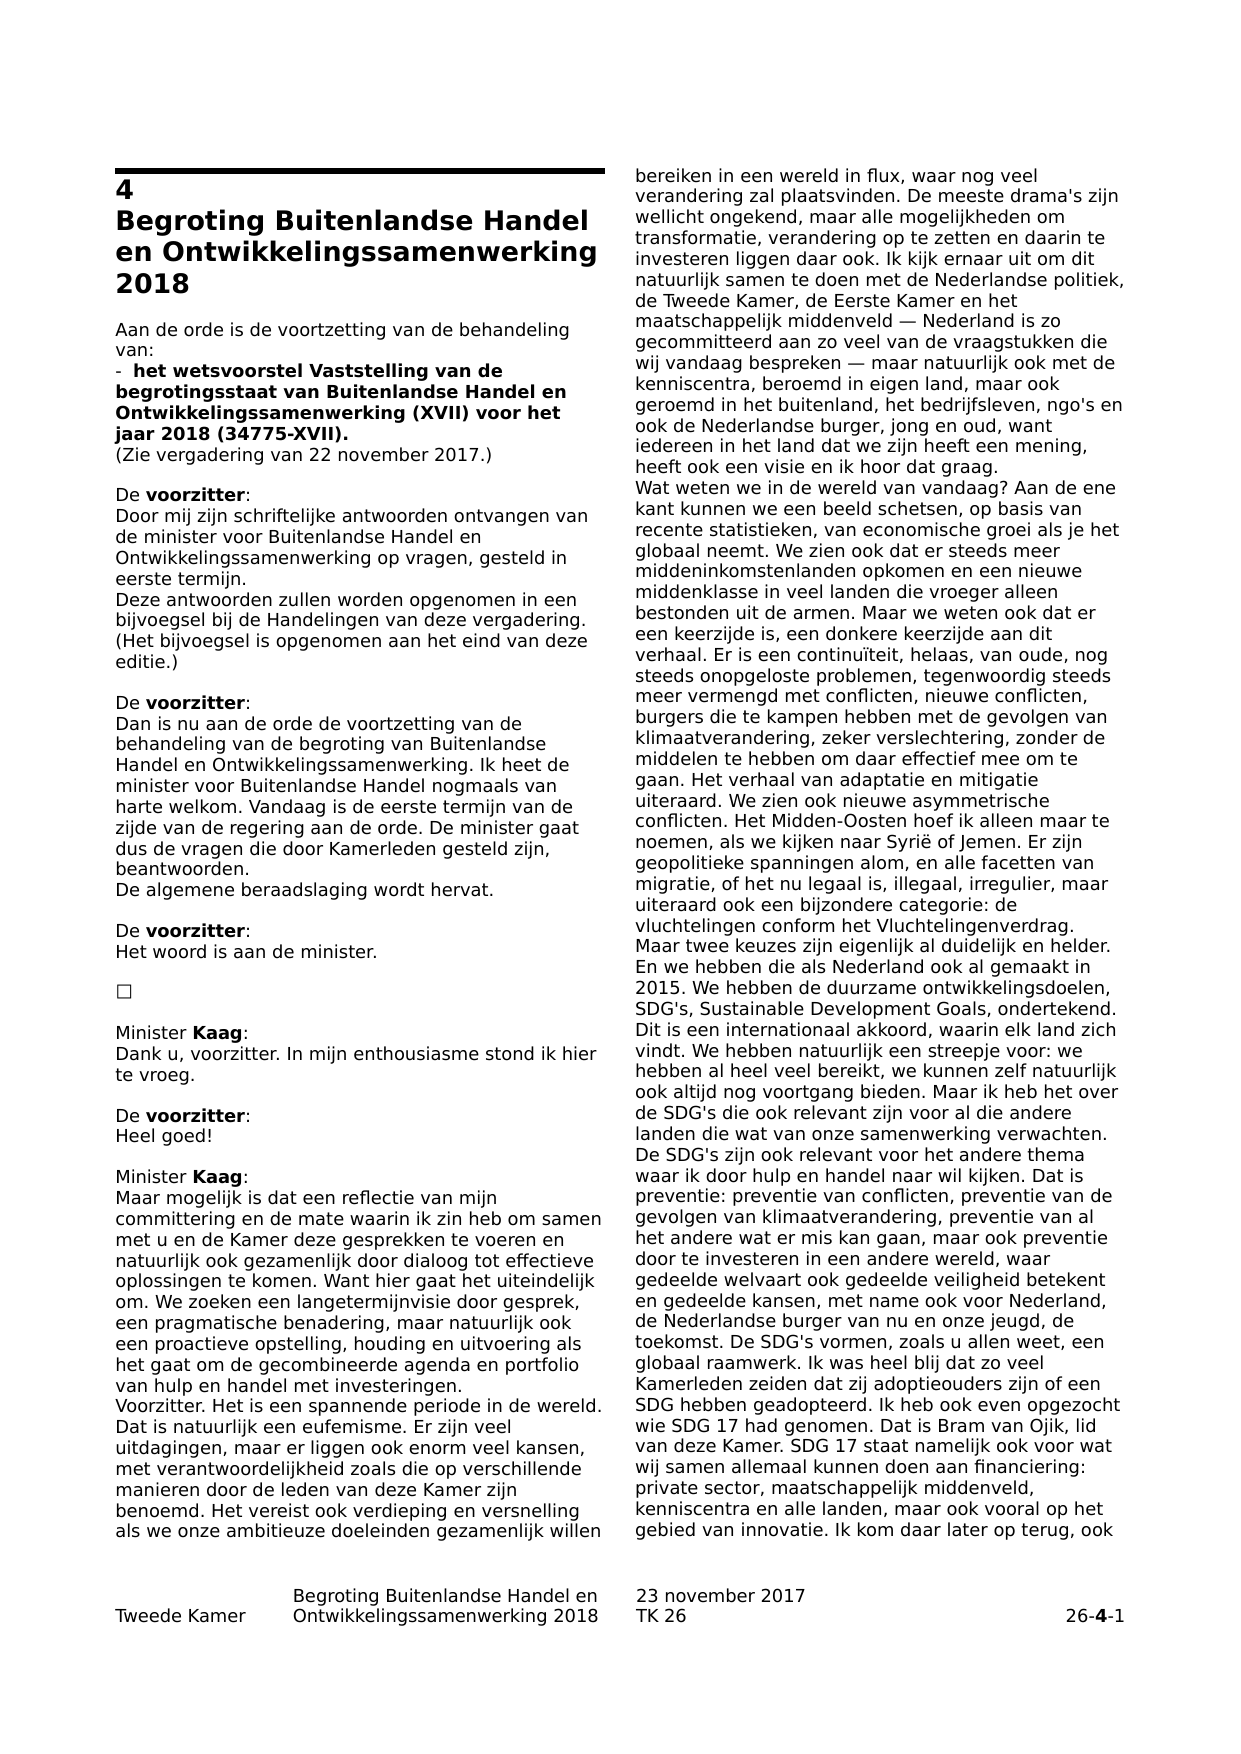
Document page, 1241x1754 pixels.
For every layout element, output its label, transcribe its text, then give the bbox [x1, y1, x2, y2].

text De algemene beraadslaging wordt hervat. [115, 880, 605, 901]
text De voorzitter: [115, 921, 605, 942]
text Minister Kaag: [115, 1167, 605, 1188]
text Dan is nu aan de orde de voortzetting van de behandeling van de begroting van Buitenlandse Handel en Ontwikkelingssamenwerking. Ik heet de minister voor Buitenlandse Handel nogmaals van harte welkom. Vandaag is de eerste termijn van de zijde van de regering aan de orde. De minister gaat dus de vragen die door Kamerleden gesteld zijn, beantwoorden. [115, 713, 605, 880]
text Aan de orde is de voortzetting van de behandeling van: [115, 319, 605, 361]
text Voorzitter. Het is een spannende periode in de wereld. Dat is natuurlijk een eufemisme. Er zijn veel uitdagingen, maar er liggen ook enorm veel kansen, met verantwoordelijkheid zoals die op verschillende manieren door de leden van deze Kamer zijn benoemd. Het vereist ook verdieping en versnelling als we onze ambitieuze doeleinden gezamenlijk willen [115, 1396, 605, 1542]
text De voorzitter: [115, 693, 605, 713]
text Deze antwoorden zullen worden opgenomen in een bijvoegsel bij de Handelingen van deze vergadering. [115, 589, 605, 631]
text De voorzitter: [115, 1106, 605, 1126]
text (Het bijvoegsel is opgenomen aan het eind van deze editie.) [115, 631, 605, 673]
list het wetsvoorstel Vaststelling van de begrotingsstaat van Buitenlandse Handel en Ontwikkelingssamenwerking (XVII) voor het jaar 2018 (34775-XVII). [115, 361, 605, 444]
text ⬜ [115, 982, 605, 1003]
text Dank u, voorzitter. In mijn enthousiasme stond ik hier te vroeg. [115, 1044, 605, 1086]
text Heel goed! [115, 1126, 605, 1147]
text Het woord is aan de minister. [115, 942, 605, 962]
text Maar twee keuzes zijn eigenlijk al duidelijk en helder. En we hebben die als Nederland ook al gemaakt in 2015. We hebben de duurzame ontwikkelingsdoelen, SDG's, Sustainable Development Goals, ondertekend. Dit is een internationaal akkoord, waarin elk land zich vindt. We hebben natuurlijk een streepje voor: we hebben al heel veel bereikt, we kunnen zelf natuurlijk ook altijd nog voortgang bieden. Maar ik heb het over de SDG's die ook relevant zijn voor al die andere landen die wat van onze samenwerking verwachten. De SDG's zijn ook relevant voor het andere thema waar ik door hulp en handel naar wil kijken. Dat is preventie: preventie van conflicten, preventie van de gevolgen van klimaatverandering, preventie van al het andere wat er mis kan gaan, maar ook preventie door te investeren in een andere wereld, waar gedeelde welvaart ook gedeelde veiligheid betekent en gedeelde kansen, met name ook voor Nederland, de Nederlandse burger van nu en onze jeugd, de toekomst. De SDG's vormen, zoals u allen weet, een globaal raamwerk. Ik was heel blij dat zo veel Kamerleden zeiden dat zij adoptieouders zijn of een SDG hebben geadopteerd. Ik heb ook even opgezocht wie SDG 17 had genomen. Dat is Bram van Ojik, lid van deze Kamer. SDG 17 staat namelijk ook voor wat wij samen allemaal kunnen doen aan financiering: private sector, maatschappelijk middenveld, kenniscentra en alle landen, maar ook vooral op het gebied van innovatie. Ik kom daar later op terug, ook [635, 936, 1125, 1540]
text Door mij zijn schriftelijke antwoorden ontvangen van de minister voor Buitenlandse Handel en Ontwikkelingssamenwerking op vragen, gesteld in eerste termijn. [115, 506, 605, 589]
title 4 Begroting Buitenlandse Handel en Ontwikkelingssamenwerking 2018 [115, 174, 605, 299]
text Wat weten we in de wereld van vandaag? Aan de ene kant kunnen we een beeld schetsen, op basis van recente statistieken, van economische groei als je het globaal neemt. We zien ook dat er steeds meer middeninkomstenlanden opkomen en een nieuwe middenklasse in veel landen die vroeger alleen bestonden uit de armen. Maar we weten ook dat er een keerzijde is, een donkere keerzijde aan dit verhaal. Er is een continuïteit, helaas, van oude, nog steeds onopgeloste problemen, tegenwoordig steeds meer vermengd met conflicten, nieuwe conflicten, burgers die te kampen hebben met de gevolgen van klimaatverandering, zeker verslechtering, zonder de middelen te hebben om daar effectief mee om te gaan. Het verhaal van adaptatie en mitigatie uiteraard. We zien ook nieuwe asymmetrische conflicten. Het Midden-Oosten hoef ik alleen maar te noemen, als we kijken naar Syrië of Jemen. Er zijn geopolitieke spanningen alom, en alle facetten van migratie, of het nu legaal is, illegaal, irregulier, maar uiteraard ook een bijzondere categorie: de vluchtelingen conform het Vluchtelingenverdrag. [635, 478, 1125, 936]
text Minister Kaag: [115, 1023, 605, 1044]
text (Zie vergadering van 22 november 2017.) [115, 444, 605, 465]
text De voorzitter: [115, 485, 605, 506]
text bereiken in een wereld in flux, waar nog veel verandering zal plaatsvinden. De meeste drama's zijn wellicht ongekend, maar alle mogelijkheden om transformatie, verandering op te zetten en daarin te investeren liggen daar ook. Ik kijk ernaar uit om dit natuurlijk samen te doen met de Nederlandse politiek, de Tweede Kamer, de Eerste Kamer en het maatschappelijk middenveld — Nederland is zo gecommitteerd aan zo veel van de vraagstukken die wij vandaag bespreken — maar natuurlijk ook met de kenniscentra, beroemd in eigen land, maar ook geroemd in het buitenland, het bedrijfsleven, ngo's en ook de Nederlandse burger, jong en oud, want iedereen in het land dat we zijn heeft een mening, heeft ook een visie en ik hoor dat graag. [635, 165, 1125, 478]
text Maar mogelijk is dat een reflectie van mijn committering en de mate waarin ik zin heb om samen met u en de Kamer deze gesprekken te voeren en natuurlijk ook gezamenlijk door dialoog tot effectieve oplossingen te komen. Want hier gaat het uiteindelijk om. We zoeken een langetermijnvisie door gesprek, een pragmatische benadering, maar natuurlijk ook een proactieve opstelling, houding en uitvoering als het gaat om de gecombineerde agenda en portfolio van hulp en handel met investeringen. [115, 1188, 605, 1396]
